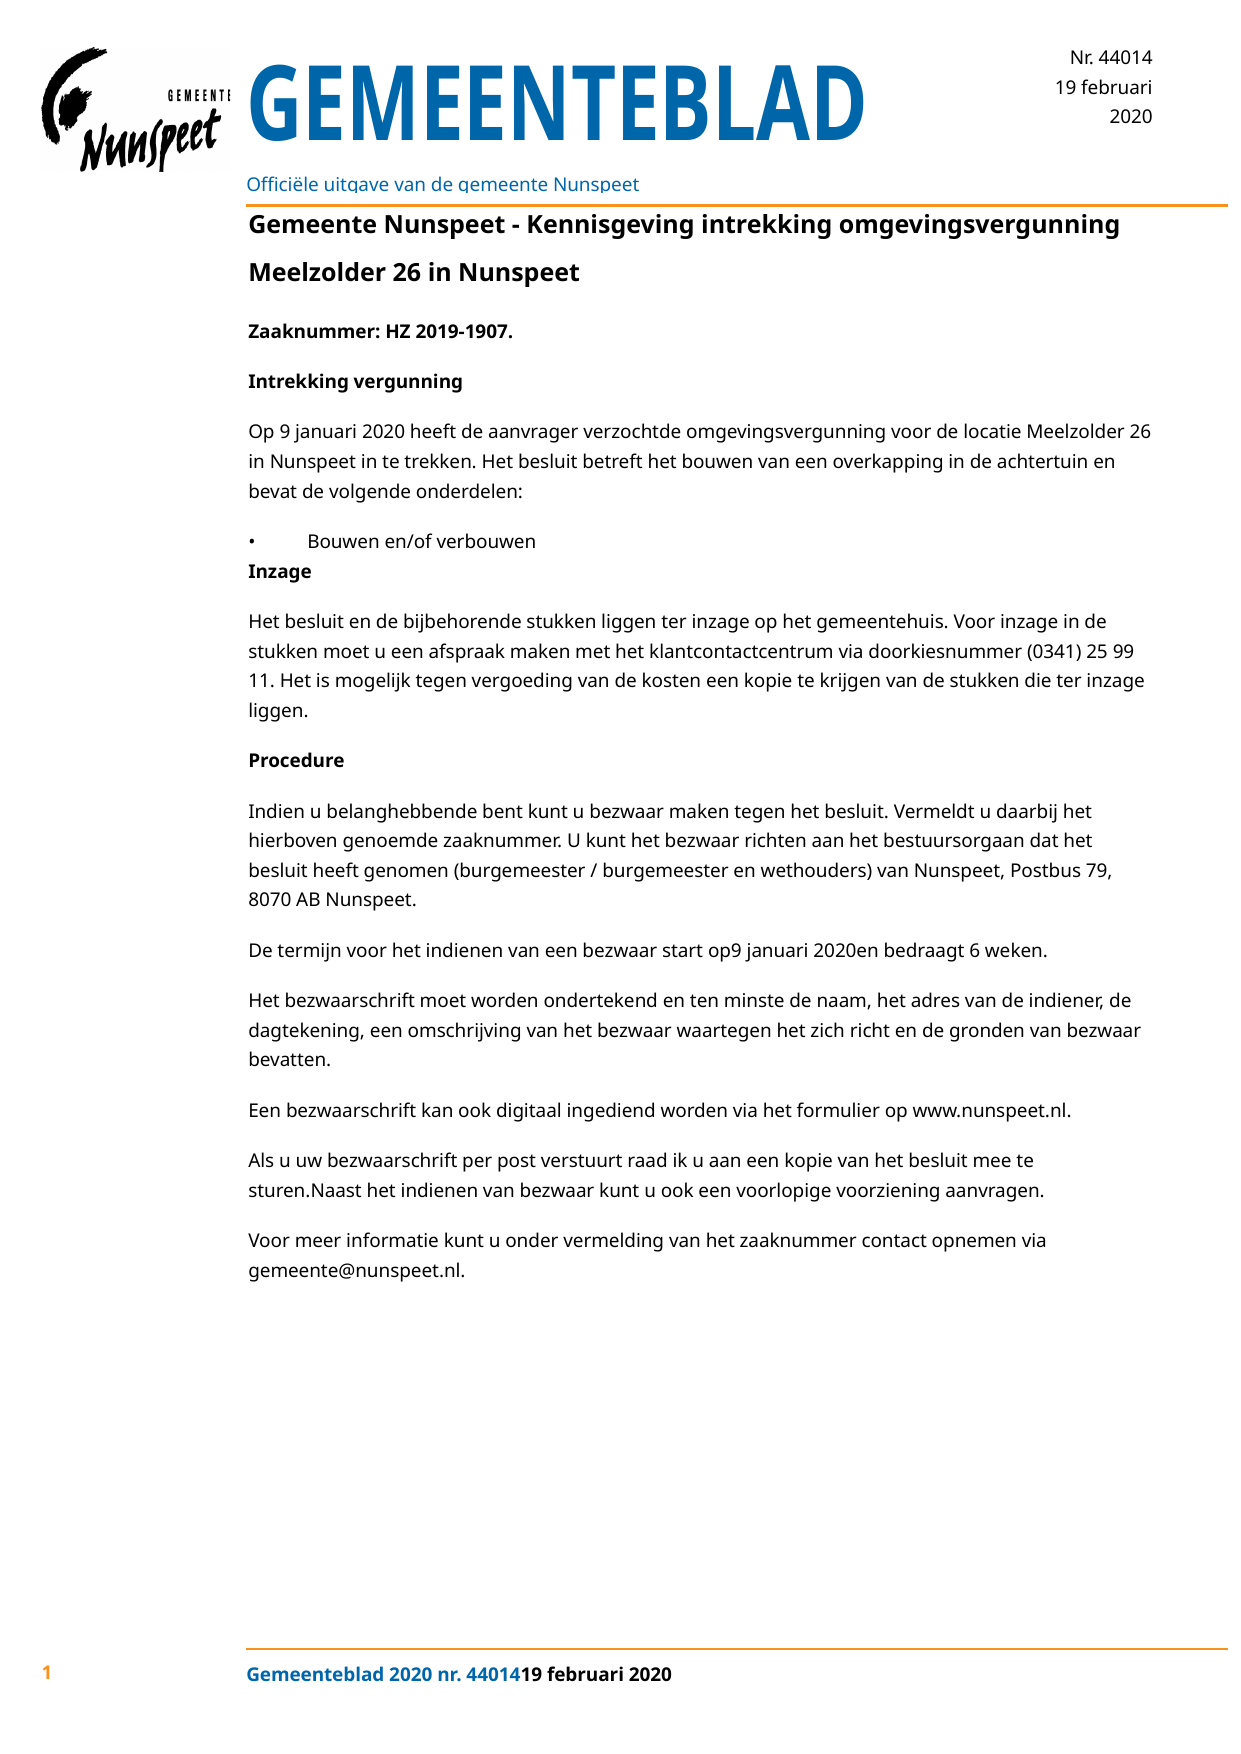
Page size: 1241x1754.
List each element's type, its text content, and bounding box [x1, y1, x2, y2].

picture [41, 47, 231, 172]
text Indien u belanghebbende bent kunt u bezwaar maken tegen het besluit. Vermeldt u daarbij het hierboven genoemde zaaknummer. U kunt het bezwaar richten aan het bestuursorgaan dat het besluit heeft genomen (burgemeester / burgemeester en wethouders) van Nunspeet, Postbus 79, 8070 AB Nunspeet. [248, 798, 1152, 912]
text Op 9 januari 2020 heeft de aanvrager verzochtde omgevingsvergunning voor de locatie Meelzolder 26 in Nunspeet in te trekken. Het besluit betreft het bouwen van een overkapping in de achtertuin en bevat de volgende onderdelen: [248, 419, 1152, 504]
text Een bezwaarschrift kan ook digitaal ingediend worden via het formulier op www.nunspeet.nl. [248, 1097, 1152, 1123]
text Intrekking vergunning [248, 368, 1152, 394]
text Zaaknummer: HZ 2019-1907. [248, 318, 1152, 344]
text Als u uw bezwaarschrift per post verstuurt raad ik u aan een kopie van het besluit mee te sturen.Naast het indienen van bezwaar kunt u ook een voorlopige voorziening aanvragen. [248, 1147, 1152, 1203]
text Inzage [248, 558, 1152, 584]
text Procedure [248, 747, 1152, 773]
text Het besluit en de bijbehorende stukken liggen ter inzage op het gemeentehuis. Voor inzage in de stukken moet u een afspraak maken met het klantcontactcentrum via doorkiesnummer (0341) 25 99 11. Het is mogelijk tegen vergoeding van de kosten een kopie te krijgen van de stukken die ter inzage liggen. [248, 608, 1152, 723]
list Bouwen en/of verbouwen [248, 528, 1152, 554]
text De termijn voor het indienen van een bezwaar start op9 januari 2020en bedraagt 6 weken. [248, 937, 1152, 963]
text Voor meer informatie kunt u onder vermelding van het zaaknummer contact opnemen via gemeente@nunspeet.nl. [248, 1227, 1152, 1283]
text Gemeente Nunspeet - Kennisgeving intrekking omgevingsvergunning Meelzolder 26 in Nunspeet [248, 207, 1152, 288]
text Het bezwaarschrift moet worden ondertekend en ten minste de naam, het adres van de indiener, de dagtekening, een omschrijving van het bezwaar waartegen het zich richt en de gronden van bezwaar bevatten. [248, 987, 1152, 1072]
